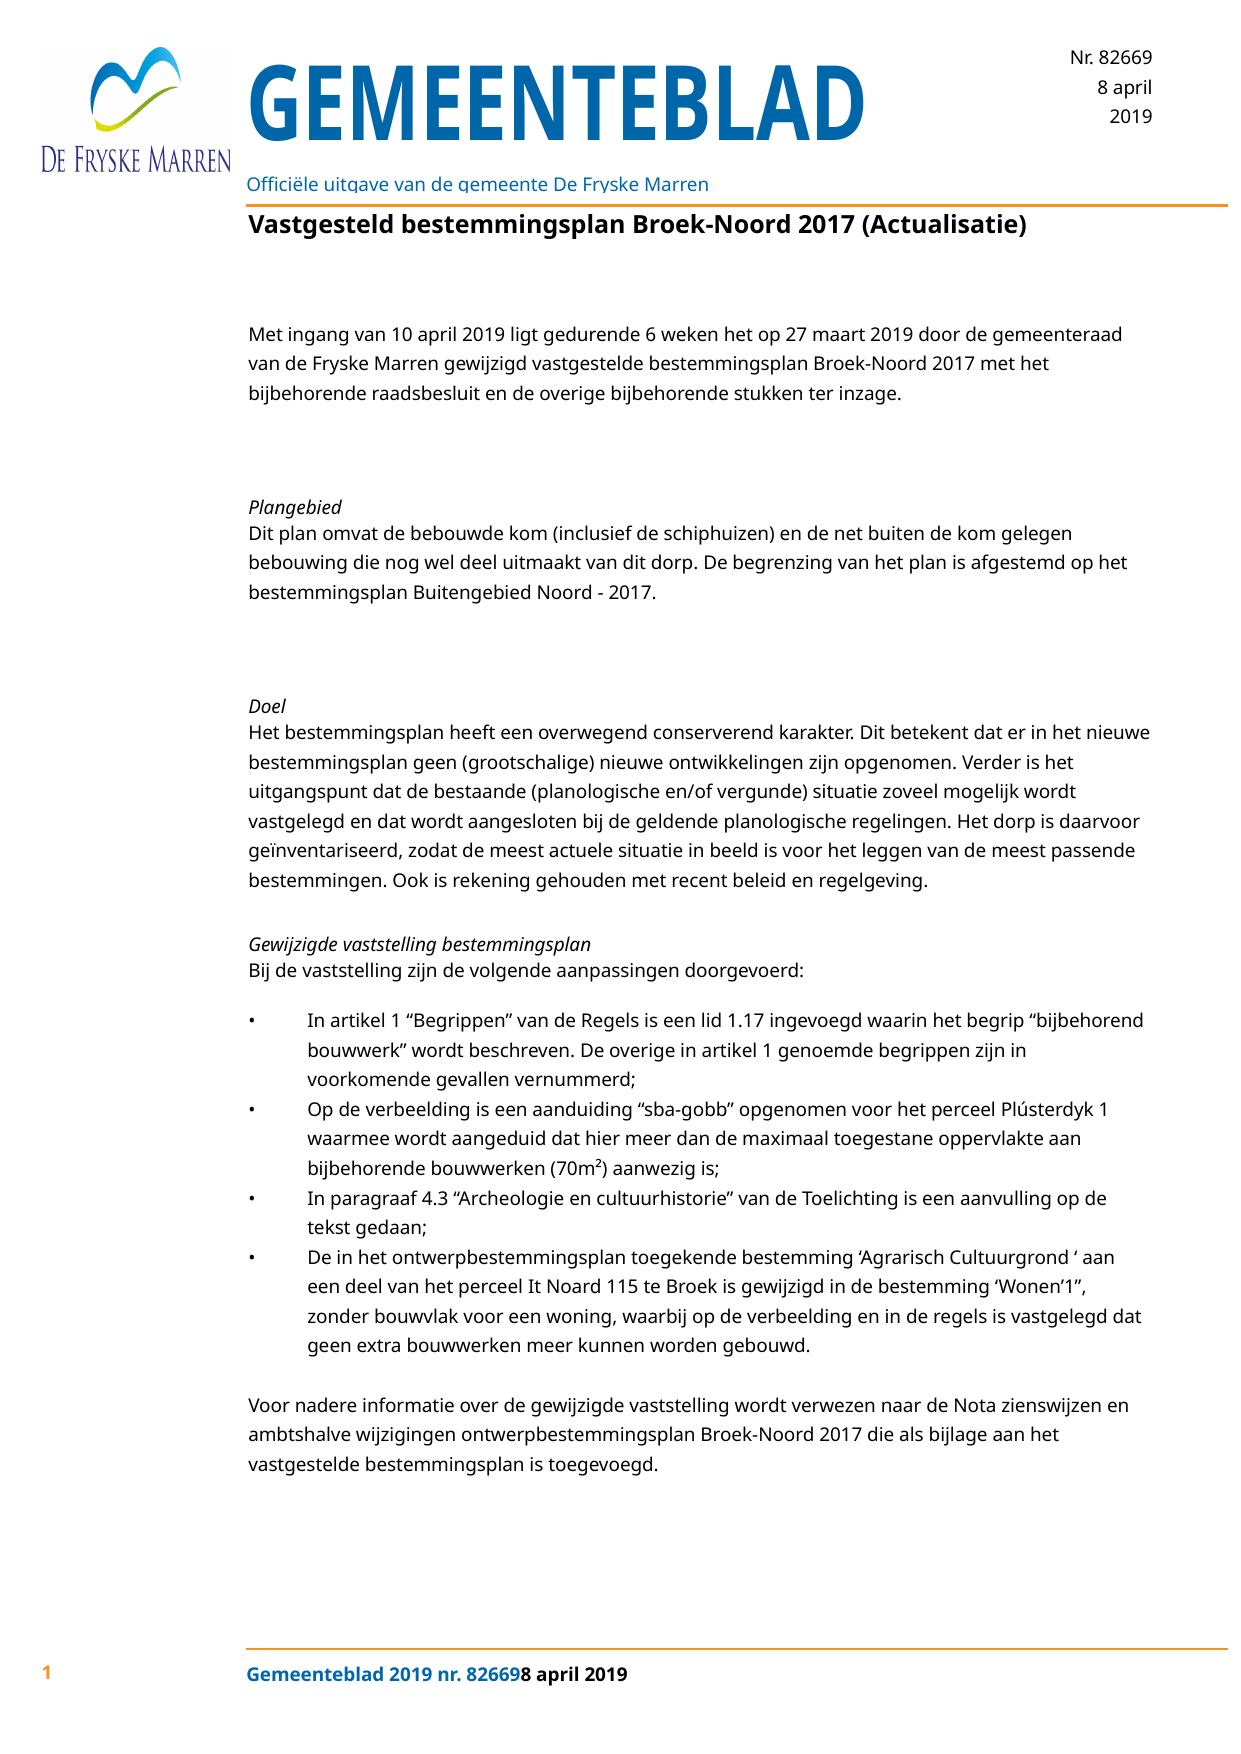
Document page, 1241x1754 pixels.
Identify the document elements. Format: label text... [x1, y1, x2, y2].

text Doel [248, 693, 1152, 719]
list In paragraaf 4.3 “Archeologie en cultuurhistorie” van de Toelichting is een aanvulling op de tekst gedaan; [248, 1185, 1152, 1240]
text Vastgesteld bestemmingsplan Broek-Noord 2017 (Actualisatie) [248, 207, 1152, 241]
picture [41, 47, 231, 172]
list In artikel 1 “Begrippen” van de Regels is een lid 1.17 ingevoegd waarin het begrip “bijbehorend bouwwerk” wordt beschreven. De overige in artikel 1 genoemde begrippen zijn in voorkomende gevallen vernummerd; [248, 1007, 1152, 1092]
list De in het ontwerpbestemmingsplan toegekende bestemming ‘Agrarisch Cultuurgrond ‘ aan een deel van het perceel It Noard 115 te Broek is gewijzigd in de bestemming ‘Wonen’1”, zonder bouwvlak voor een woning, waarbij op de verbeelding en in de regels is vastgelegd dat geen extra bouwwerken meer kunnen worden gebouwd. [248, 1244, 1152, 1358]
text Met ingang van 10 april 2019 ligt gedurende 6 weken het op 27 maart 2019 door de gemeenteraad van de Fryske Marren gewijzigd vastgestelde bestemmingsplan Broek-Noord 2017 met het bijbehorende raadsbesluit en de overige bijbehorende stukken ter inzage. [248, 321, 1152, 406]
text Plangebied [248, 494, 1152, 520]
text Bij de vaststelling zijn de volgende aanpassingen doorgevoerd: [248, 957, 1152, 983]
text Gewijzigde vaststelling bestemmingsplan [248, 931, 1152, 957]
text Het bestemmingsplan heeft een overwegend conserverend karakter. Dit betekent dat er in het nieuwe bestemmingsplan geen (grootschalige) nieuwe ontwikkelingen zijn opgenomen. Verder is het uitgangspunt dat de bestaande (planologische en/of vergunde) situatie zoveel mogelijk wordt vastgelegd en dat wordt aangesloten bij de geldende planologische regelingen. Het dorp is daarvoor geïnventariseerd, zodat de meest actuele situatie in beeld is voor het leggen van de meest passende bestemmingen. Ook is rekening gehouden met recent beleid en regelgeving. [248, 719, 1152, 893]
list Op de verbeelding is een aanduiding “sba-gobb” opgenomen voor het perceel Plústerdyk 1 waarmee wordt aangeduid dat hier meer dan de maximaal toegestane oppervlakte aan bijbehorende bouwwerken (70m²) aanwezig is; [248, 1096, 1152, 1181]
text Dit plan omvat de bebouwde kom (inclusief de schiphuizen) en de net buiten de kom gelegen bebouwing die nog wel deel uitmaakt van dit dorp. De begrenzing van het plan is afgestemd op het bestemmingsplan Buitengebied Noord - 2017. [248, 520, 1152, 605]
text Voor nadere informatie over de gewijzigde vaststelling wordt verwezen naar de Nota zienswijzen en ambtshalve wijzigingen ontwerpbestemmingsplan Broek-Noord 2017 die als bijlage aan het vastgestelde bestemmingsplan is toegevoegd. [248, 1392, 1152, 1477]
